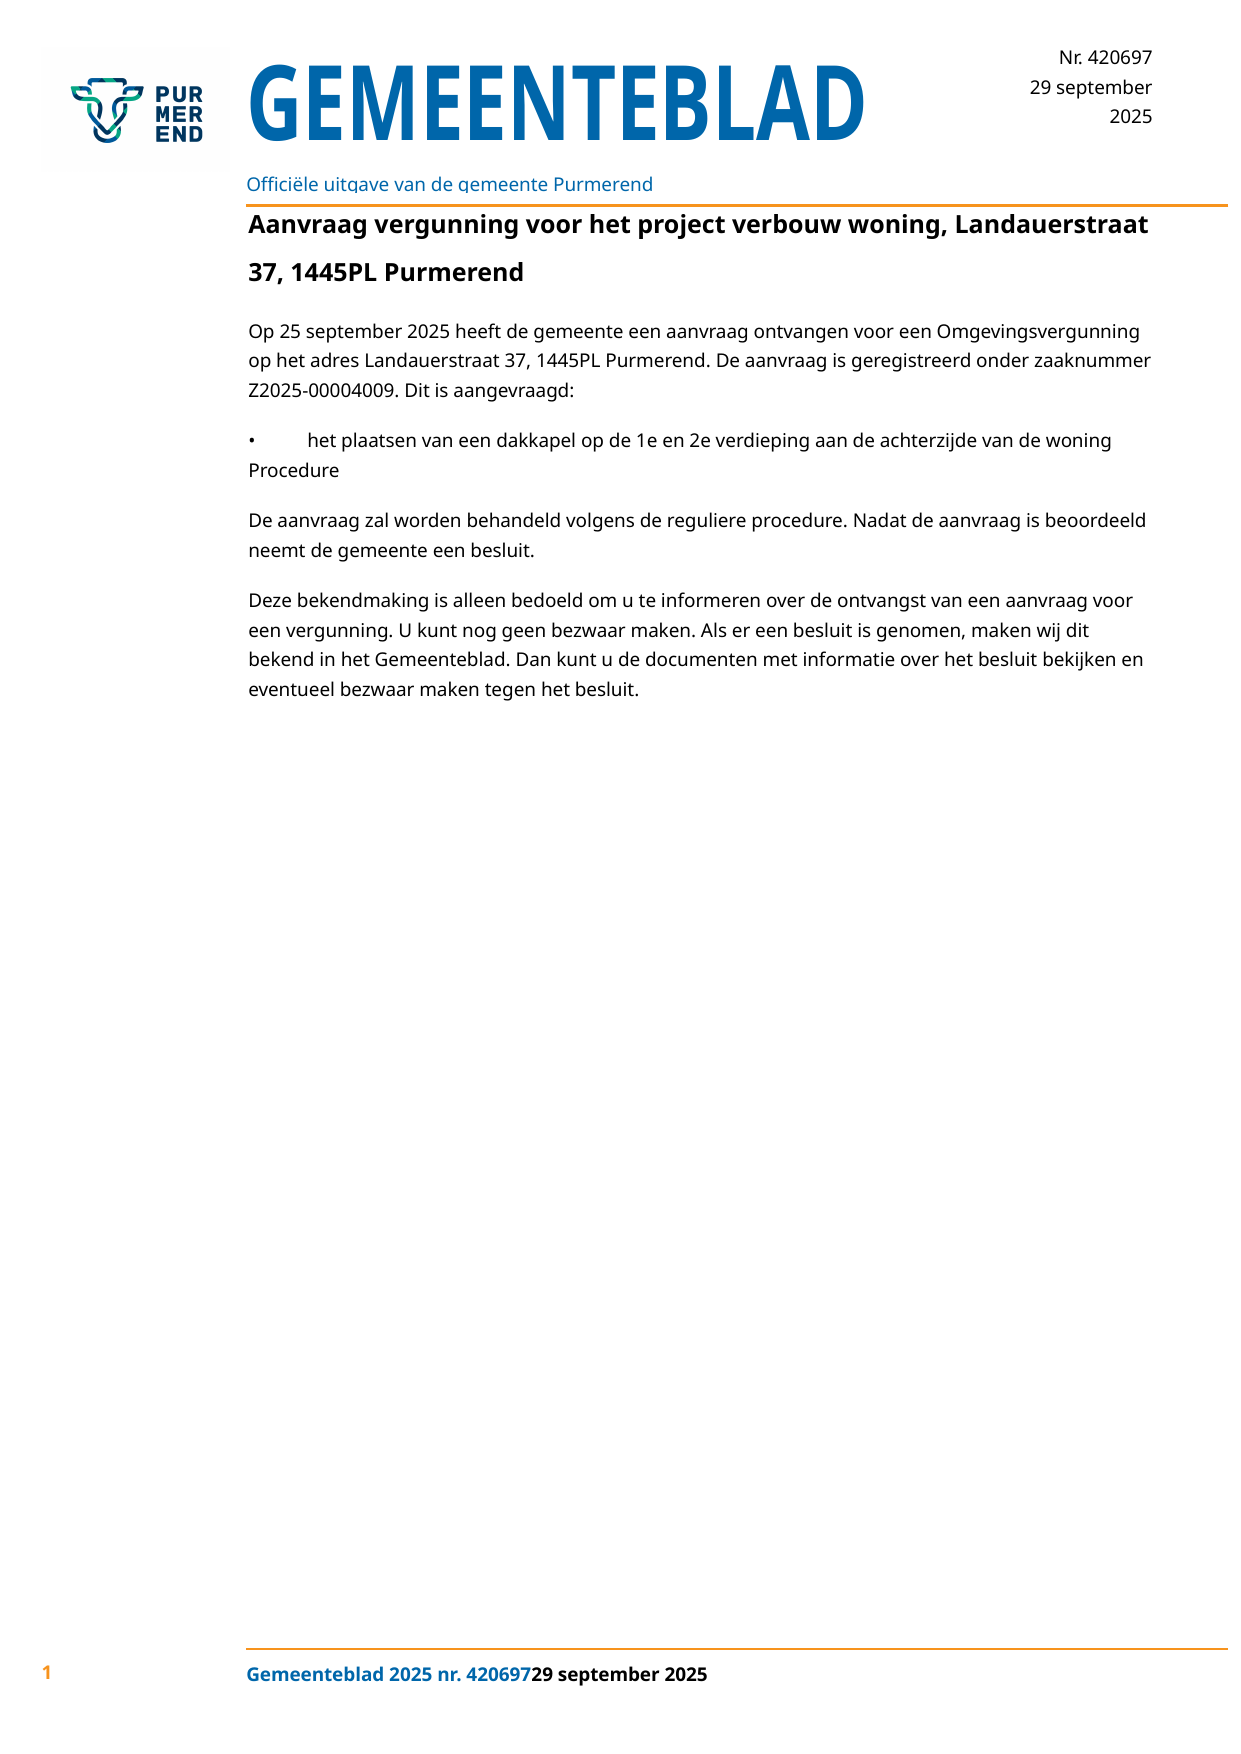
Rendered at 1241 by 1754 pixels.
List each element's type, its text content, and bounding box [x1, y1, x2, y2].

text De aanvraag zal worden behandeld volgens de reguliere procedure. Nadat de aanvraag is beoordeeld neemt de gemeente een besluit. [248, 507, 1152, 563]
text Aanvraag vergunning voor het project verbouw woning, Landauerstraat 37, 1445PL Purmerend [248, 207, 1152, 288]
picture [41, 47, 231, 172]
text Deze bekendmaking is alleen bedoeld om u te informeren over de ontvangst van een aanvraag voor een vergunning. U kunt nog geen bezwaar maken. Als er een besluit is genomen, maken wij dit bekend in het Gemeenteblad. Dan kunt u de documenten met informatie over het besluit bekijken en eventueel bezwaar maken tegen het besluit. [248, 587, 1152, 702]
list het plaatsen van een dakkapel op de 1e en 2e verdieping aan de achterzijde van de woning [248, 427, 1152, 453]
text Procedure [248, 457, 1152, 483]
text Op 25 september 2025 heeft de gemeente een aanvraag ontvangen voor een Omgevingsvergunning op het adres Landauerstraat 37, 1445PL Purmerend. De aanvraag is geregistreerd onder zaaknummer Z2025-00004009. Dit is aangevraagd: [248, 318, 1152, 403]
